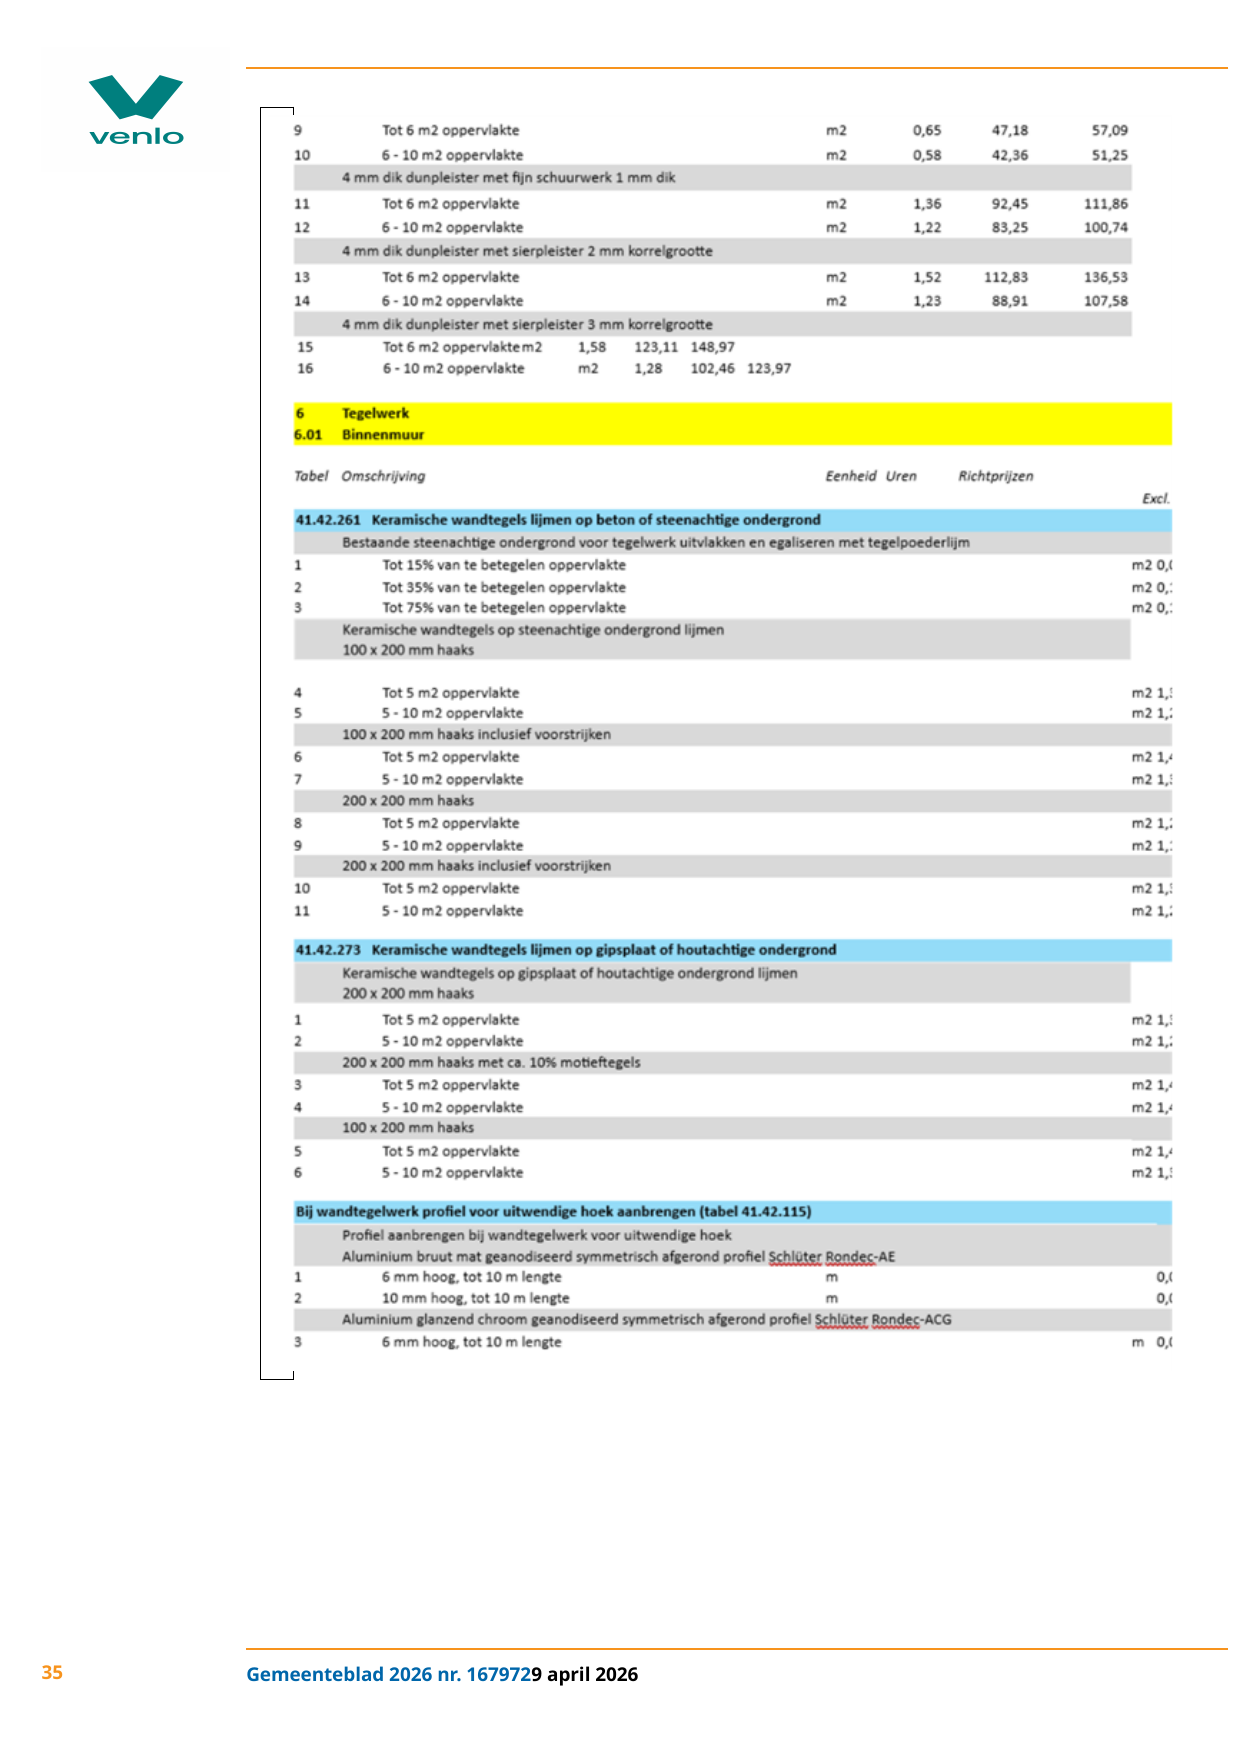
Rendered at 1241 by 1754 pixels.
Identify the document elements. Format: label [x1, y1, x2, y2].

picture [41, 47, 231, 172]
picture [268, 115, 1173, 1371]
